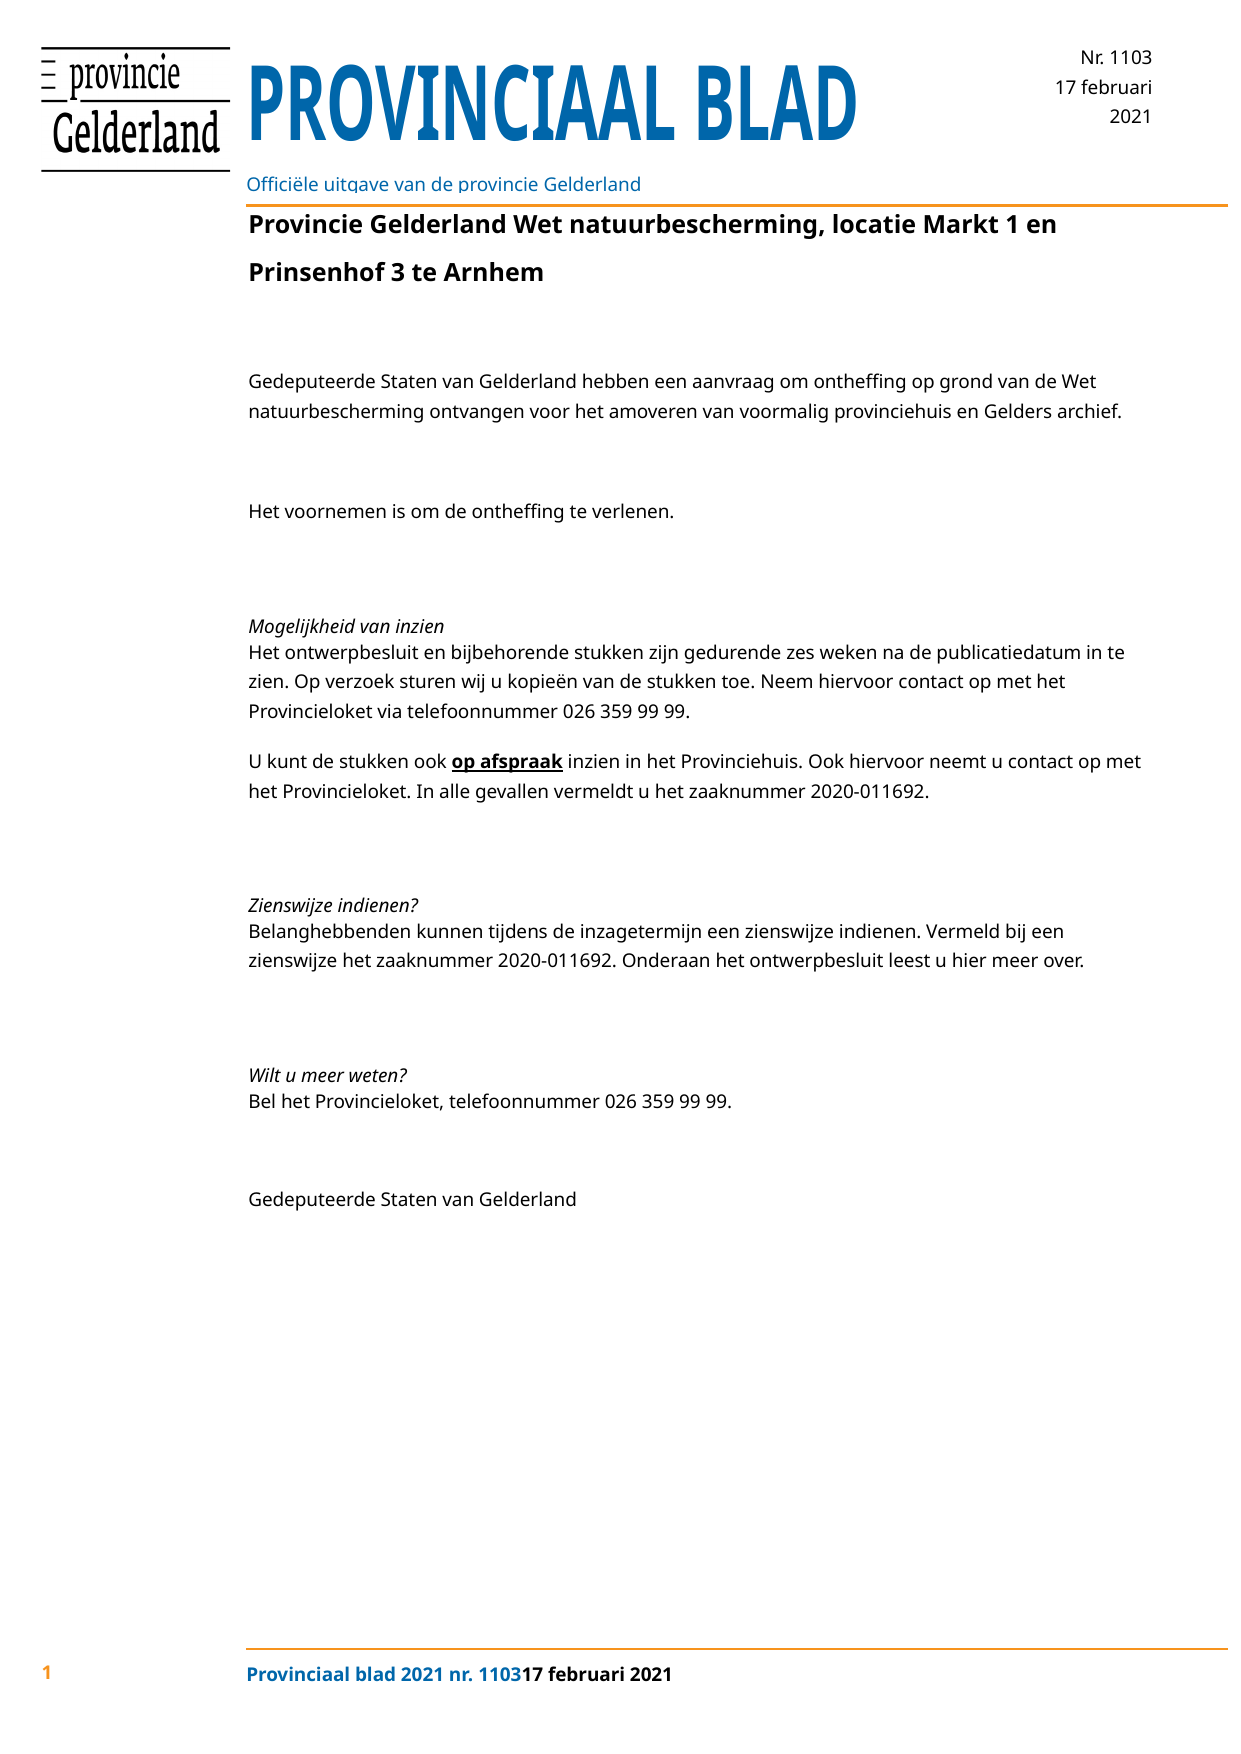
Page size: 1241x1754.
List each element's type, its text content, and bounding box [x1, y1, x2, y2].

text Het ontwerpbesluit en bijbehorende stukken zijn gedurende zes weken na de publicatiedatum in te zien. Op verzoek sturen wij u kopieën van de stukken toe. Neem hiervoor contact op met het Provincieloket via telefoonnummer 026 359 99 99. [248, 639, 1152, 724]
text U kunt de stukken ook op afspraak inzien in het Provinciehuis. Ook hiervoor neemt u contact op met het Provincieloket. In alle gevallen vermeldt u het zaaknummer 2020-011692. [248, 748, 1152, 804]
text Het voornemen is om de ontheffing te verlenen. [248, 499, 1152, 524]
text Gedeputeerde Staten van Gelderland hebben een aanvraag om ontheffing op grond van de Wet natuurbescherming ontvangen voor het amoveren van voormalig provinciehuis en Gelders archief. [248, 368, 1152, 424]
text Wilt u meer weten? [248, 1062, 1152, 1088]
text Gedeputeerde Staten van Gelderland [248, 1186, 1152, 1212]
text Provincie Gelderland Wet natuurbescherming, locatie Markt 1 en Prinsenhof 3 te Arnhem [248, 207, 1152, 288]
picture [41, 47, 231, 172]
text Belanghebbenden kunnen tijdens de inzagetermijn een zienswijze indienen. Vermeld bij een zienswijze het zaaknummer 2020-011692. Onderaan het ontwerpbesluit leest u hier meer over. [248, 918, 1152, 973]
text Mogelijkheid van inzien [248, 613, 1152, 639]
text Bel het Provincieloket, telefoonnummer 026 359 99 99. [248, 1088, 1152, 1113]
text Zienswijze indienen? [248, 892, 1152, 918]
